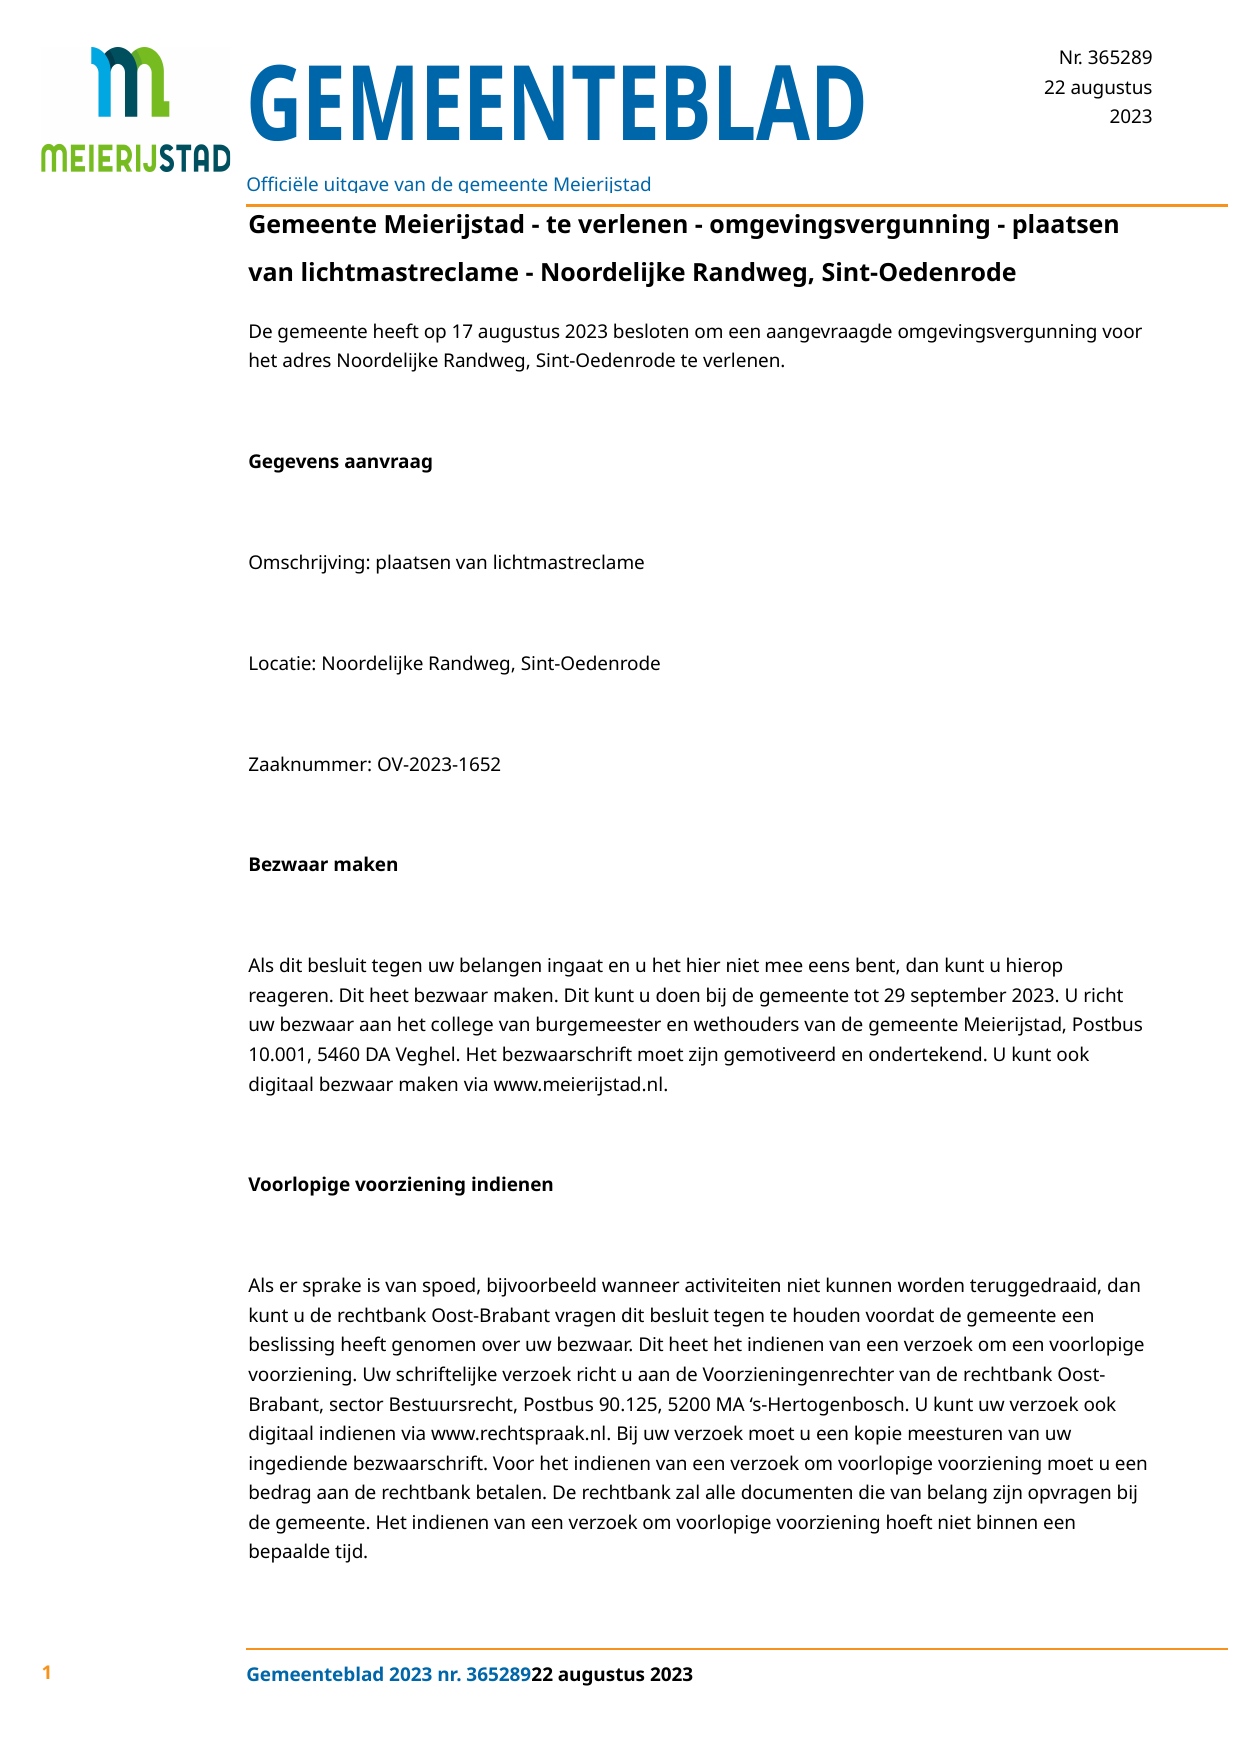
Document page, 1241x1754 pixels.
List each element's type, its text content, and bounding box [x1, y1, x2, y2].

text Als er sprake is van spoed, bijvoorbeeld wanneer activiteiten niet kunnen worden teruggedraaid, dan kunt u de rechtbank Oost-Brabant vragen dit besluit tegen te houden voordat de gemeente een beslissing heeft genomen over uw bezwaar. Dit heet het indienen van een verzoek om een voorlopige voorziening. Uw schriftelijke verzoek richt u aan de Voorzieningenrechter van de rechtbank Oost-Brabant, sector Bestuursrecht, Postbus 90.125, 5200 MA ‘s-Hertogenbosch. U kunt uw verzoek ook digitaal indienen via www.rechtspraak.nl. Bij uw verzoek moet u een kopie meesturen van uw ingediende bezwaarschrift. Voor het indienen van een verzoek om voorlopige voorziening moet u een bedrag aan de rechtbank betalen. De rechtbank zal alle documenten die van belang zijn opvragen bij de gemeente. Het indienen van een verzoek om voorlopige voorziening hoeft niet binnen een bepaalde tijd. [248, 1272, 1152, 1564]
text Zaaknummer: OV-2023-1652 [248, 751, 1152, 777]
text Omschrijving: plaatsen van lichtmastreclame [248, 549, 1152, 575]
text Bezwaar maken [248, 852, 1152, 877]
text De gemeente heeft op 17 augustus 2023 besloten om een aangevraagde omgevingsvergunning voor het adres Noordelijke Randweg, Sint-Oedenrode te verlenen. [248, 318, 1152, 373]
text Gemeente Meierijstad - te verlenen - omgevingsvergunning - plaatsen van lichtmastreclame - Noordelijke Randweg, Sint-Oedenrode [248, 207, 1152, 288]
text Voorlopige voorziening indienen [248, 1172, 1152, 1197]
picture [41, 47, 231, 172]
text Locatie: Noordelijke Randweg, Sint-Oedenrode [248, 650, 1152, 676]
text Als dit besluit tegen uw belangen ingaat en u het hier niet mee eens bent, dan kunt u hierop reageren. Dit heet bezwaar maken. Dit kunt u doen bij de gemeente tot 29 september 2023. U richt uw bezwaar aan het college van burgemeester en wethouders van de gemeente Meierijstad, Postbus 10.001, 5460 DA Veghel. Het bezwaarschrift moet zijn gemotiveerd en ondertekend. U kunt ook digitaal bezwaar maken via www.meierijstad.nl. [248, 952, 1152, 1097]
text Gegevens aanvraag [248, 448, 1152, 474]
